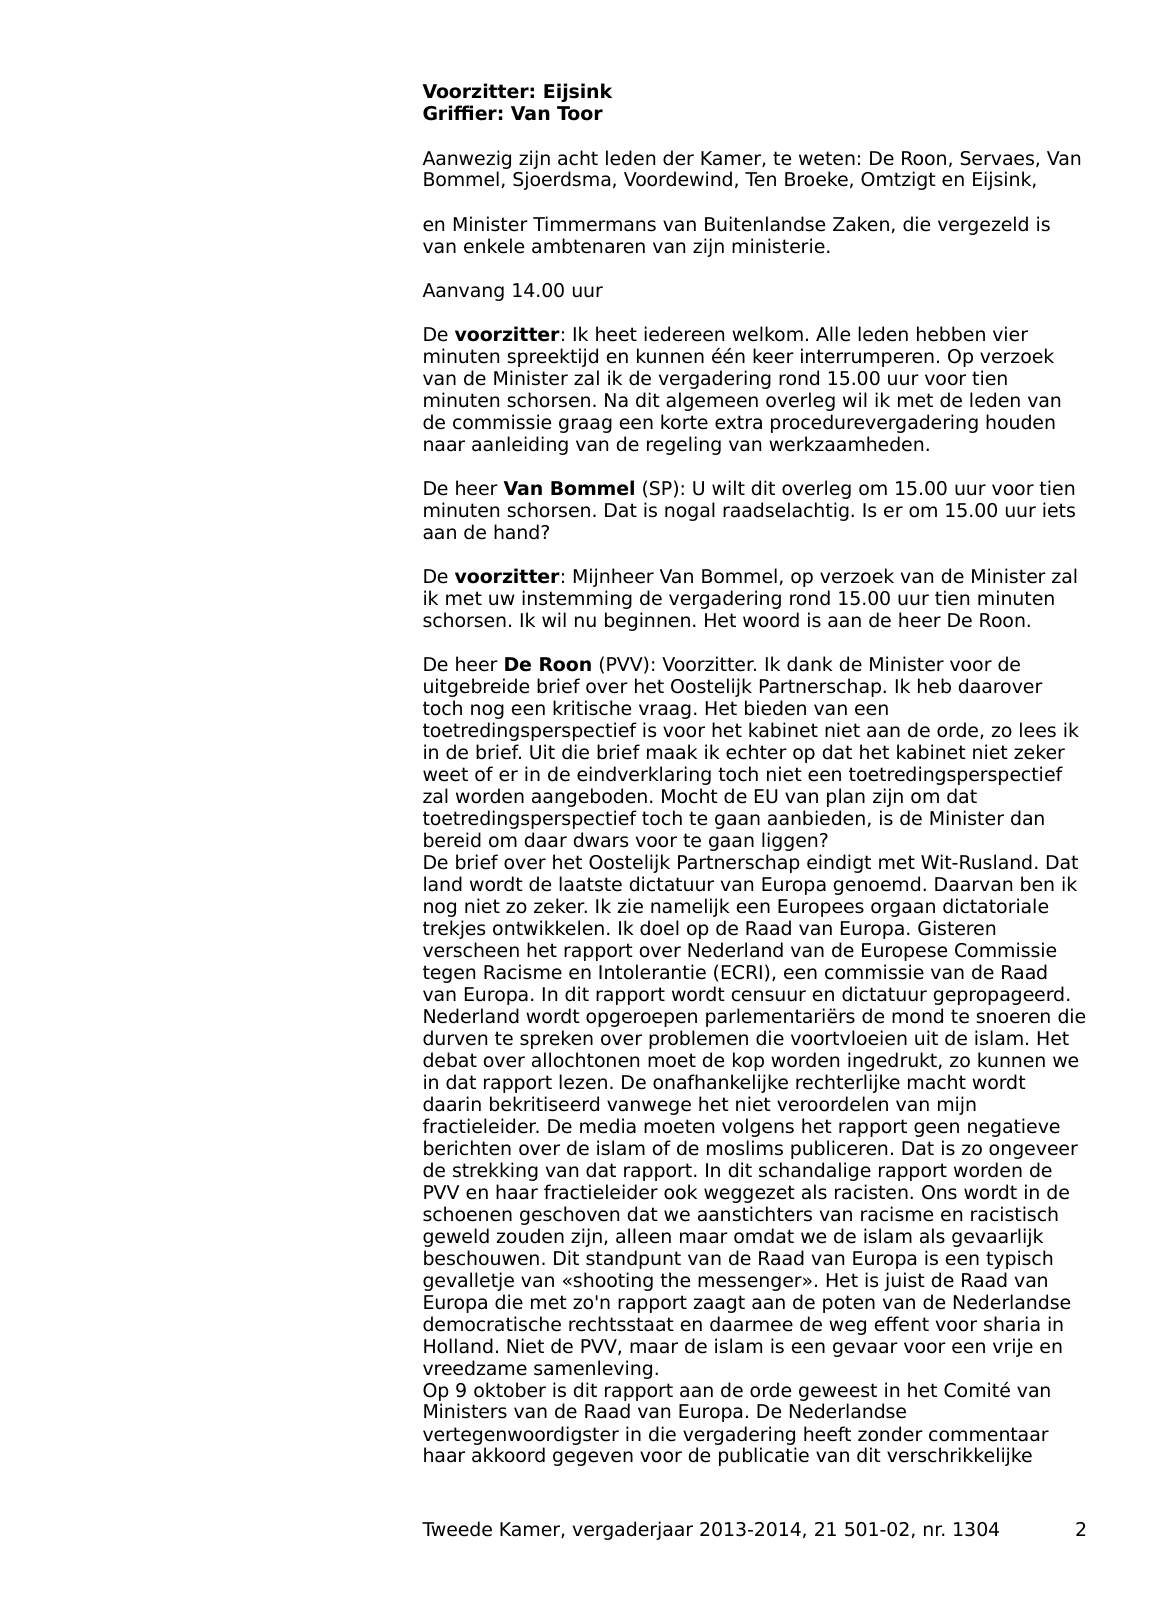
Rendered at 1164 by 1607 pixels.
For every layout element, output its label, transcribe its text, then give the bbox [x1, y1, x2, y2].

text De heer Van Bommel (SP): U wilt dit overleg om 15.00 uur voor tien minuten schorsen. Dat is nogal raadselachtig. Is er om 15.00 uur iets aan de hand? [422, 478, 1087, 544]
text De voorzitter: Ik heet iedereen welkom. Alle leden hebben vier minuten spreektijd en kunnen één keer interrumperen. Op verzoek van de Minister zal ik de vergadering rond 15.00 uur voor tien minuten schorsen. Na dit algemeen overleg wil ik met de leden van de commissie graag een korte extra procedurevergadering houden naar aanleiding van de regeling van werkzaamheden. [422, 324, 1087, 456]
text De voorzitter: Mijnheer Van Bommel, op verzoek van de Minister zal ik met uw instemming de vergadering rond 15.00 uur tien minuten schorsen. Ik wil nu beginnen. Het woord is aan de heer De Roon. [422, 566, 1087, 632]
text De heer De Roon (PVV): Voorzitter. Ik dank de Minister voor de uitgebreide brief over het Oostelijk Partnerschap. Ik heb daarover toch nog een kritische vraag. Het bieden van een toetredingsperspectief is voor het kabinet niet aan de orde, zo lees ik in de brief. Uit die brief maak ik echter op dat het kabinet niet zeker weet of er in de eindverklaring toch niet een toetredingsperspectief zal worden aangeboden. Mocht de EU van plan zijn om dat toetredingsperspectief toch te gaan aanbieden, is de Minister dan bereid om daar dwars voor te gaan liggen? [422, 654, 1087, 852]
text Aanwezig zijn acht leden der Kamer, te weten: De Roon, Servaes, Van Bommel, Sjoerdsma, Voordewind, Ten Broeke, Omtzigt en Eijsink, [422, 147, 1087, 191]
text De brief over het Oostelijk Partnerschap eindigt met Wit-Rusland. Dat land wordt de laatste dictatuur van Europa genoemd. Daarvan ben ik nog niet zo zeker. Ik zie namelijk een Europees orgaan dictatoriale trekjes ontwikkelen. Ik doel op de Raad van Europa. Gisteren verscheen het rapport over Nederland van de Europese Commissie tegen Racisme en Intolerantie (ECRI), een commissie van de Raad van Europa. In dit rapport wordt censuur en dictatuur gepropageerd. Nederland wordt opgeroepen parlementariërs de mond te snoeren die durven te spreken over problemen die voortvloeien uit de islam. Het debat over allochtonen moet de kop worden ingedrukt, zo kunnen we in dat rapport lezen. De onafhankelijke rechterlijke macht wordt daarin bekritiseerd vanwege het niet veroordelen van mijn fractieleider. De media moeten volgens het rapport geen negatieve berichten over de islam of de moslims publiceren. Dat is zo ongeveer de strekking van dat rapport. In dit schandalige rapport worden de PVV en haar fractieleider ook weggezet als racisten. Ons wordt in de schoenen geschoven dat we aanstichters van racisme en racistisch geweld zouden zijn, alleen maar omdat we de islam als gevaarlijk beschouwen. Dit standpunt van de Raad van Europa is een typisch gevalletje van «shooting the messenger». Het is juist de Raad van Europa die met zo'n rapport zaagt aan de poten van de Nederlandse democratische rechtsstaat en daarmee de weg effent voor sharia in Holland. Niet de PVV, maar de islam is een gevaar voor een vrije en vreedzame samenleving. [422, 852, 1087, 1379]
text Aanvang 14.00 uur [422, 280, 1087, 302]
text Op 9 oktober is dit rapport aan de orde geweest in het Comité van Ministers van de Raad van Europa. De Nederlandse vertegenwoordigster in die vergadering heeft zonder commentaar haar akkoord gegeven voor de publicatie van dit verschrikkelijke [422, 1379, 1087, 1467]
text Griffier: Van Toor [422, 103, 1087, 125]
text Voorzitter: Eijsink [422, 81, 1087, 103]
text en Minister Timmermans van Buitenlandse Zaken, die vergezeld is van enkele ambtenaren van zijn ministerie. [422, 213, 1087, 257]
